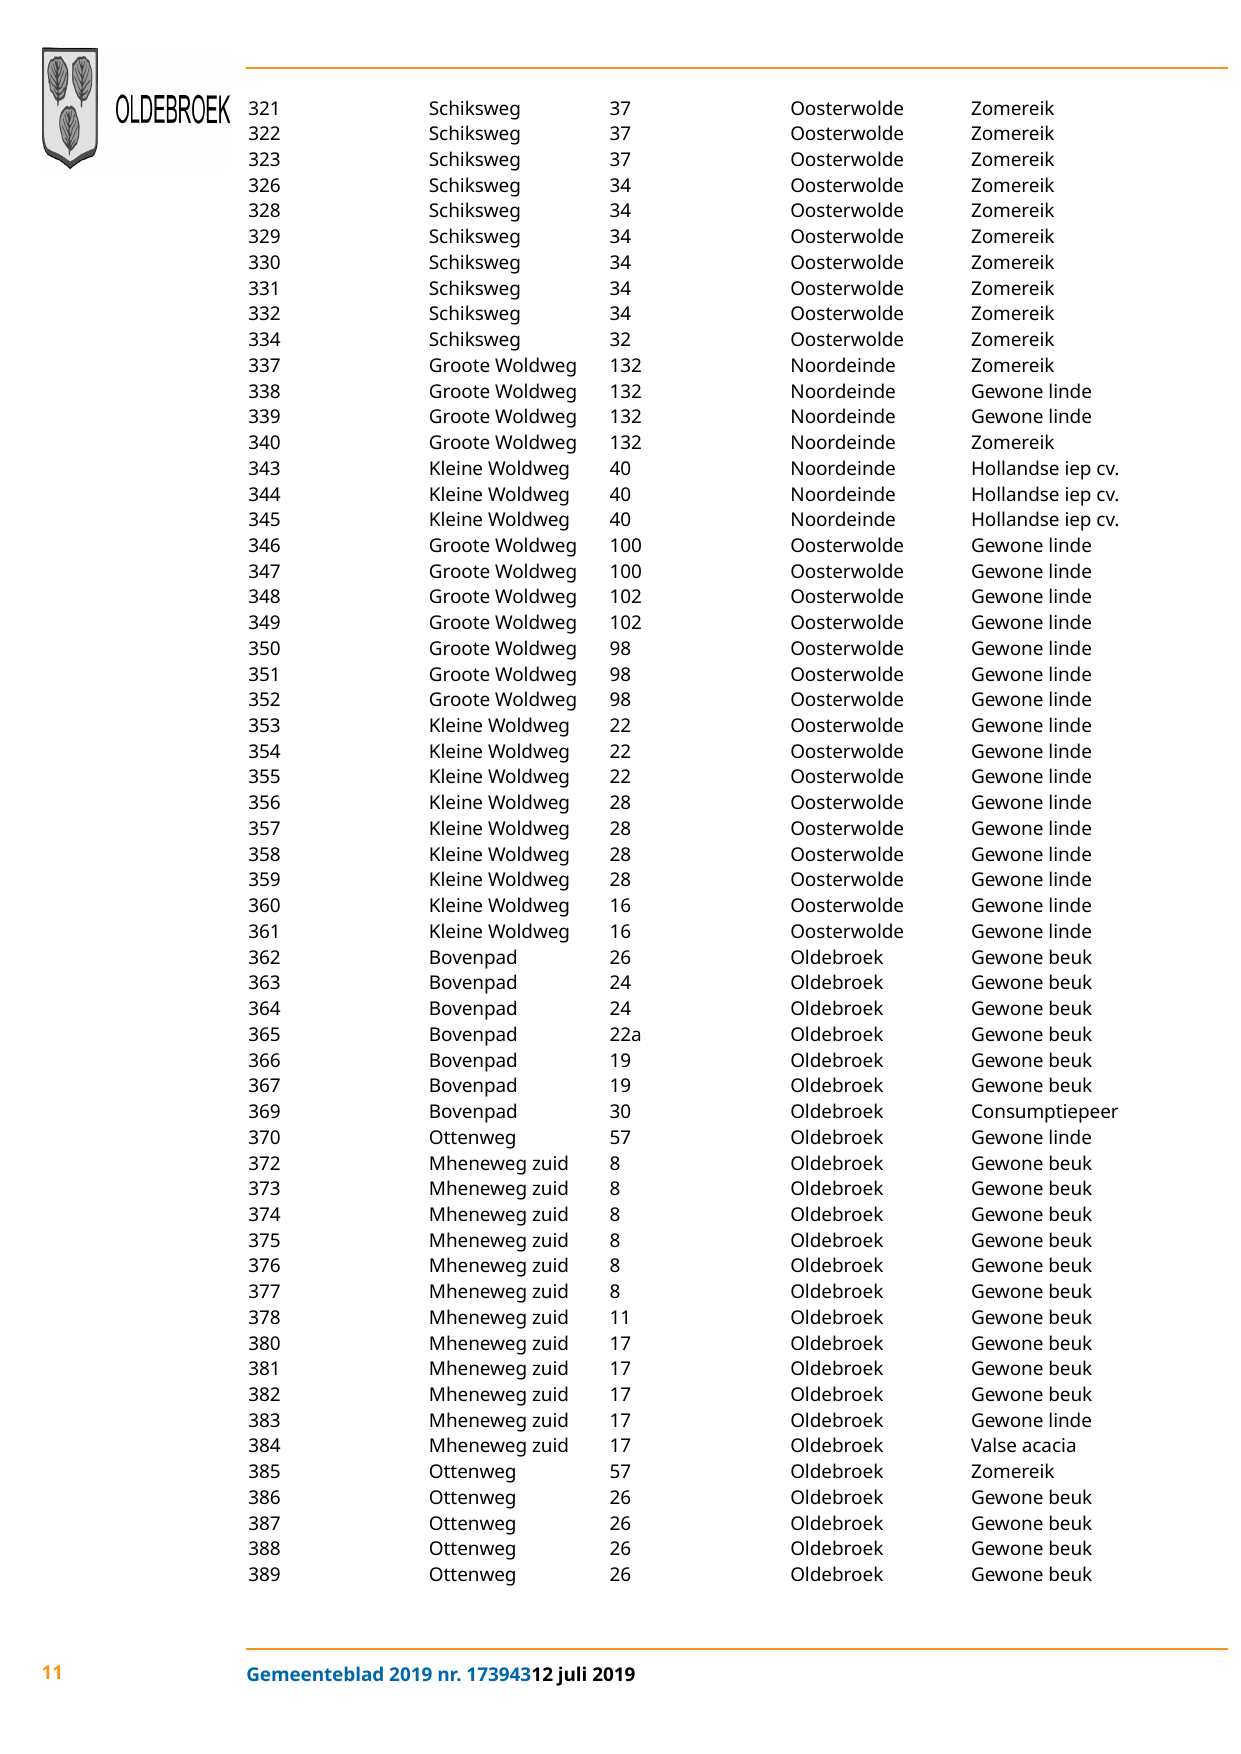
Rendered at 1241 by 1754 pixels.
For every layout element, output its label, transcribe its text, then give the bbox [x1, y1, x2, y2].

table_cell Oldebroek [790, 1356, 971, 1381]
table_cell Kleine Woldweg [429, 918, 609, 944]
table_cell Bovenpad [429, 995, 609, 1021]
table_cell 378 [248, 1304, 429, 1330]
table_cell 28 [609, 790, 790, 815]
table_cell Kleine Woldweg [429, 738, 609, 764]
table_cell Groote Woldweg [429, 661, 609, 687]
table_cell 346 [248, 532, 429, 558]
table_cell Mheneweg zuid [429, 1304, 609, 1330]
table_cell Gewone linde [971, 558, 1152, 584]
table_cell 369 [248, 1098, 429, 1124]
table_cell 389 [248, 1561, 429, 1587]
table_cell Noordeinde [790, 429, 971, 455]
table_cell Hollandse iep cv. [971, 481, 1152, 506]
table_cell 360 [248, 893, 429, 918]
table_cell 361 [248, 918, 429, 944]
table_cell 386 [248, 1484, 429, 1510]
table_cell Groote Woldweg [429, 532, 609, 558]
table_cell Oldebroek [790, 1021, 971, 1047]
table_cell 26 [609, 944, 790, 969]
table_cell 384 [248, 1433, 429, 1458]
table_cell Schiksweg [429, 326, 609, 352]
table_cell 358 [248, 841, 429, 867]
table_cell 323 [248, 146, 429, 172]
table_cell 34 [609, 249, 790, 275]
table_cell Schiksweg [429, 224, 609, 249]
table_cell Oldebroek [790, 1330, 971, 1356]
table_cell 330 [248, 249, 429, 275]
table_cell 19 [609, 1047, 790, 1072]
table_cell Oosterwolde [790, 738, 971, 764]
table_cell Oosterwolde [790, 764, 971, 789]
table_cell Oosterwolde [790, 867, 971, 892]
table_cell Kleine Woldweg [429, 764, 609, 789]
table_cell 332 [248, 301, 429, 326]
table_cell Gewone linde [971, 661, 1152, 687]
table_cell Hollandse iep cv. [971, 455, 1152, 481]
table_cell 8 [609, 1253, 790, 1278]
table_cell Groote Woldweg [429, 352, 609, 378]
table_cell Ottenweg [429, 1124, 609, 1150]
table_cell Zomereik [971, 429, 1152, 455]
table_cell Oldebroek [790, 944, 971, 969]
table_cell Gewone beuk [971, 1304, 1152, 1330]
table_cell 28 [609, 815, 790, 841]
table_cell Kleine Woldweg [429, 867, 609, 892]
table_cell Zomereik [971, 249, 1152, 275]
table_cell 22 [609, 738, 790, 764]
table_cell 8 [609, 1227, 790, 1253]
table_cell Zomereik [971, 275, 1152, 301]
table_cell Noordeinde [790, 352, 971, 378]
table_cell Gewone linde [971, 532, 1152, 558]
table_cell Oldebroek [790, 1304, 971, 1330]
table_cell Gewone beuk [971, 970, 1152, 995]
table_cell Bovenpad [429, 970, 609, 995]
table_cell Gewone beuk [971, 1330, 1152, 1356]
table_cell 98 [609, 635, 790, 661]
table_cell Oldebroek [790, 1510, 971, 1536]
table_cell Ottenweg [429, 1459, 609, 1484]
table_cell 102 [609, 584, 790, 609]
table_cell Kleine Woldweg [429, 790, 609, 815]
table_cell Oosterwolde [790, 661, 971, 687]
table_cell 328 [248, 198, 429, 223]
table_cell 17 [609, 1381, 790, 1407]
table_cell Gewone beuk [971, 1356, 1152, 1381]
table_cell 8 [609, 1150, 790, 1175]
table_cell Oosterwolde [790, 790, 971, 815]
table_cell 340 [248, 429, 429, 455]
table_cell Oldebroek [790, 1561, 971, 1587]
table_cell 388 [248, 1536, 429, 1561]
table_cell Oldebroek [790, 1459, 971, 1484]
table_cell 322 [248, 121, 429, 146]
table_cell 387 [248, 1510, 429, 1536]
table_cell 348 [248, 584, 429, 609]
table_cell 37 [609, 146, 790, 172]
table_cell Gewone beuk [971, 1510, 1152, 1536]
table_cell Schiksweg [429, 121, 609, 146]
table_cell 16 [609, 918, 790, 944]
table_cell Gewone beuk [971, 1484, 1152, 1510]
table_cell Zomereik [971, 95, 1152, 121]
table_cell Schiksweg [429, 95, 609, 121]
table_cell Gewone beuk [971, 1201, 1152, 1227]
table_cell 34 [609, 224, 790, 249]
table_cell 362 [248, 944, 429, 969]
table_cell 359 [248, 867, 429, 892]
table_cell 17 [609, 1407, 790, 1433]
table_cell Gewone linde [971, 1407, 1152, 1433]
table_cell Groote Woldweg [429, 404, 609, 429]
table_cell Oldebroek [790, 1536, 971, 1561]
table_cell 132 [609, 429, 790, 455]
table_cell Bovenpad [429, 1098, 609, 1124]
table_cell Gewone linde [971, 738, 1152, 764]
table_cell Schiksweg [429, 275, 609, 301]
table_cell 377 [248, 1278, 429, 1304]
table_cell Gewone linde [971, 635, 1152, 661]
table_cell 372 [248, 1150, 429, 1175]
table_cell 19 [609, 1073, 790, 1098]
table_cell 132 [609, 378, 790, 403]
table_cell 326 [248, 172, 429, 198]
table_cell Gewone linde [971, 404, 1152, 429]
table_cell 383 [248, 1407, 429, 1433]
table_cell Zomereik [971, 301, 1152, 326]
table_cell Oldebroek [790, 1098, 971, 1124]
table_cell Gewone linde [971, 1124, 1152, 1150]
table_cell Zomereik [971, 326, 1152, 352]
table_cell Groote Woldweg [429, 584, 609, 609]
table_cell 357 [248, 815, 429, 841]
table_cell 373 [248, 1175, 429, 1201]
table_cell Kleine Woldweg [429, 815, 609, 841]
table_cell 365 [248, 1021, 429, 1047]
table_cell 8 [609, 1278, 790, 1304]
table_cell 352 [248, 687, 429, 712]
table_cell Gewone linde [971, 918, 1152, 944]
table_cell 8 [609, 1175, 790, 1201]
table_cell Schiksweg [429, 146, 609, 172]
table_cell 8 [609, 1201, 790, 1227]
table_cell Groote Woldweg [429, 378, 609, 403]
table_cell 28 [609, 841, 790, 867]
table_cell 22 [609, 764, 790, 789]
table_cell 17 [609, 1356, 790, 1381]
table_cell Oldebroek [790, 1047, 971, 1072]
table_cell 34 [609, 275, 790, 301]
table_cell Kleine Woldweg [429, 506, 609, 532]
table_cell Gewone linde [971, 790, 1152, 815]
table_cell 374 [248, 1201, 429, 1227]
table_cell Oldebroek [790, 1278, 971, 1304]
table_cell Oldebroek [790, 1407, 971, 1433]
table_cell Noordeinde [790, 506, 971, 532]
table_cell Mheneweg zuid [429, 1253, 609, 1278]
table_cell Kleine Woldweg [429, 841, 609, 867]
table_cell Groote Woldweg [429, 687, 609, 712]
table_cell 32 [609, 326, 790, 352]
table_cell Oldebroek [790, 1073, 971, 1098]
table_cell 132 [609, 352, 790, 378]
table_cell 34 [609, 172, 790, 198]
table_cell Gewone linde [971, 893, 1152, 918]
table_cell Schiksweg [429, 249, 609, 275]
table_cell Oosterwolde [790, 918, 971, 944]
table_cell Schiksweg [429, 301, 609, 326]
table_cell 100 [609, 532, 790, 558]
table_cell 380 [248, 1330, 429, 1356]
table_cell Oosterwolde [790, 146, 971, 172]
table_cell Groote Woldweg [429, 609, 609, 635]
table_cell 102 [609, 609, 790, 635]
table_cell Gewone linde [971, 609, 1152, 635]
table_cell Oldebroek [790, 1201, 971, 1227]
table_cell Noordeinde [790, 404, 971, 429]
table_cell Oosterwolde [790, 558, 971, 584]
table_cell 349 [248, 609, 429, 635]
table_cell 345 [248, 506, 429, 532]
table_cell 22 [609, 712, 790, 738]
table_cell Kleine Woldweg [429, 893, 609, 918]
table_cell 132 [609, 404, 790, 429]
table_cell Gewone beuk [971, 1536, 1152, 1561]
table_cell 26 [609, 1484, 790, 1510]
table_cell 367 [248, 1073, 429, 1098]
table_cell Bovenpad [429, 1021, 609, 1047]
table_cell Zomereik [971, 1459, 1152, 1484]
table_cell Gewone linde [971, 841, 1152, 867]
table_cell Gewone linde [971, 687, 1152, 712]
table_cell 321 [248, 95, 429, 121]
table_cell Zomereik [971, 352, 1152, 378]
table_cell Bovenpad [429, 944, 609, 969]
table_cell 381 [248, 1356, 429, 1381]
table_cell Gewone linde [971, 584, 1152, 609]
table_cell 370 [248, 1124, 429, 1150]
table_cell 364 [248, 995, 429, 1021]
table_cell 16 [609, 893, 790, 918]
table_cell Ottenweg [429, 1510, 609, 1536]
table_cell 376 [248, 1253, 429, 1278]
table_cell Gewone beuk [971, 1227, 1152, 1253]
table_cell Oosterwolde [790, 584, 971, 609]
table_cell Gewone linde [971, 764, 1152, 789]
table_cell 355 [248, 764, 429, 789]
table_cell Groote Woldweg [429, 429, 609, 455]
table_cell 26 [609, 1536, 790, 1561]
table_cell 57 [609, 1459, 790, 1484]
table_cell 24 [609, 970, 790, 995]
table_cell 344 [248, 481, 429, 506]
table_cell Kleine Woldweg [429, 481, 609, 506]
table_cell Mheneweg zuid [429, 1356, 609, 1381]
table_cell 363 [248, 970, 429, 995]
table_cell 11 [609, 1304, 790, 1330]
table_cell 351 [248, 661, 429, 687]
table_cell 98 [609, 687, 790, 712]
table_cell Gewone beuk [971, 1253, 1152, 1278]
table_cell 34 [609, 301, 790, 326]
table_cell Gewone linde [971, 867, 1152, 892]
table_cell 37 [609, 121, 790, 146]
table_cell Gewone linde [971, 815, 1152, 841]
table_cell Oosterwolde [790, 121, 971, 146]
table_cell Zomereik [971, 121, 1152, 146]
table_cell Zomereik [971, 224, 1152, 249]
table_cell Valse acacia [971, 1433, 1152, 1458]
table_cell Oldebroek [790, 970, 971, 995]
table_cell Kleine Woldweg [429, 455, 609, 481]
table_cell Noordeinde [790, 455, 971, 481]
table_cell Ottenweg [429, 1561, 609, 1587]
table_cell Oosterwolde [790, 301, 971, 326]
table_cell 26 [609, 1561, 790, 1587]
table_cell Mheneweg zuid [429, 1150, 609, 1175]
table_cell 347 [248, 558, 429, 584]
table_cell Zomereik [971, 172, 1152, 198]
table_cell 354 [248, 738, 429, 764]
table_cell Gewone beuk [971, 1175, 1152, 1201]
table_cell 375 [248, 1227, 429, 1253]
table_cell Schiksweg [429, 198, 609, 223]
table_cell Mheneweg zuid [429, 1278, 609, 1304]
table_cell 334 [248, 326, 429, 352]
table_cell 17 [609, 1330, 790, 1356]
table_cell Gewone beuk [971, 1047, 1152, 1072]
table_cell 350 [248, 635, 429, 661]
table_cell Gewone linde [971, 378, 1152, 403]
table_cell Oldebroek [790, 995, 971, 1021]
table_cell Groote Woldweg [429, 558, 609, 584]
table_cell 17 [609, 1433, 790, 1458]
table_cell Noordeinde [790, 481, 971, 506]
table_cell Schiksweg [429, 172, 609, 198]
table_cell Oosterwolde [790, 95, 971, 121]
table_cell Groote Woldweg [429, 635, 609, 661]
table_cell Ottenweg [429, 1536, 609, 1561]
table_cell Gewone beuk [971, 995, 1152, 1021]
table_cell Gewone linde [971, 712, 1152, 738]
table_cell Zomereik [971, 198, 1152, 223]
picture [41, 47, 231, 172]
table_cell Mheneweg zuid [429, 1381, 609, 1407]
table_cell Oosterwolde [790, 198, 971, 223]
table_cell Gewone beuk [971, 1150, 1152, 1175]
table_cell Oosterwolde [790, 893, 971, 918]
table_cell Oosterwolde [790, 224, 971, 249]
table_cell 98 [609, 661, 790, 687]
table_cell Zomereik [971, 146, 1152, 172]
table_cell 356 [248, 790, 429, 815]
table_cell 382 [248, 1381, 429, 1407]
table_cell 385 [248, 1459, 429, 1484]
table_cell 40 [609, 481, 790, 506]
table_cell 329 [248, 224, 429, 249]
table_cell Gewone beuk [971, 1561, 1152, 1587]
table_cell Oosterwolde [790, 172, 971, 198]
table_cell Oosterwolde [790, 326, 971, 352]
table_cell Oldebroek [790, 1175, 971, 1201]
table_cell Oosterwolde [790, 249, 971, 275]
table_cell Oosterwolde [790, 275, 971, 301]
table_cell Oosterwolde [790, 841, 971, 867]
table_cell Oosterwolde [790, 532, 971, 558]
table_cell 353 [248, 712, 429, 738]
table_cell Oldebroek [790, 1124, 971, 1150]
table_cell 28 [609, 867, 790, 892]
table_cell Noordeinde [790, 378, 971, 403]
table_cell 37 [609, 95, 790, 121]
table_cell Gewone beuk [971, 1381, 1152, 1407]
table_cell 331 [248, 275, 429, 301]
table_cell 26 [609, 1510, 790, 1536]
table_cell Mheneweg zuid [429, 1201, 609, 1227]
table_cell 337 [248, 352, 429, 378]
table_cell 338 [248, 378, 429, 403]
table_cell Oosterwolde [790, 712, 971, 738]
table_cell Oldebroek [790, 1433, 971, 1458]
table_cell Mheneweg zuid [429, 1330, 609, 1356]
table_cell Bovenpad [429, 1073, 609, 1098]
table_cell Mheneweg zuid [429, 1175, 609, 1201]
table_cell 343 [248, 455, 429, 481]
table_cell Oosterwolde [790, 815, 971, 841]
table_cell Kleine Woldweg [429, 712, 609, 738]
table_cell Ottenweg [429, 1484, 609, 1510]
table_cell Oldebroek [790, 1253, 971, 1278]
table_cell Oldebroek [790, 1381, 971, 1407]
table_cell 30 [609, 1098, 790, 1124]
table_cell 339 [248, 404, 429, 429]
table_cell 366 [248, 1047, 429, 1072]
table_cell Oosterwolde [790, 635, 971, 661]
table_cell Gewone beuk [971, 1278, 1152, 1304]
table_cell Gewone beuk [971, 1021, 1152, 1047]
table_cell 24 [609, 995, 790, 1021]
table_cell Gewone beuk [971, 1073, 1152, 1098]
table_cell Gewone beuk [971, 944, 1152, 969]
table_cell Hollandse iep cv. [971, 506, 1152, 532]
table_cell 22a [609, 1021, 790, 1047]
table_cell 40 [609, 506, 790, 532]
table_cell Oosterwolde [790, 609, 971, 635]
table_cell Oosterwolde [790, 687, 971, 712]
table_cell Mheneweg zuid [429, 1227, 609, 1253]
table_cell Mheneweg zuid [429, 1407, 609, 1433]
table_cell Oldebroek [790, 1484, 971, 1510]
table_cell Consumptiepeer [971, 1098, 1152, 1124]
table_cell 57 [609, 1124, 790, 1150]
table_cell 100 [609, 558, 790, 584]
table_cell Mheneweg zuid [429, 1433, 609, 1458]
table_cell Bovenpad [429, 1047, 609, 1072]
table_cell 40 [609, 455, 790, 481]
table_cell Oldebroek [790, 1150, 971, 1175]
table_cell Oldebroek [790, 1227, 971, 1253]
table_cell 34 [609, 198, 790, 223]
